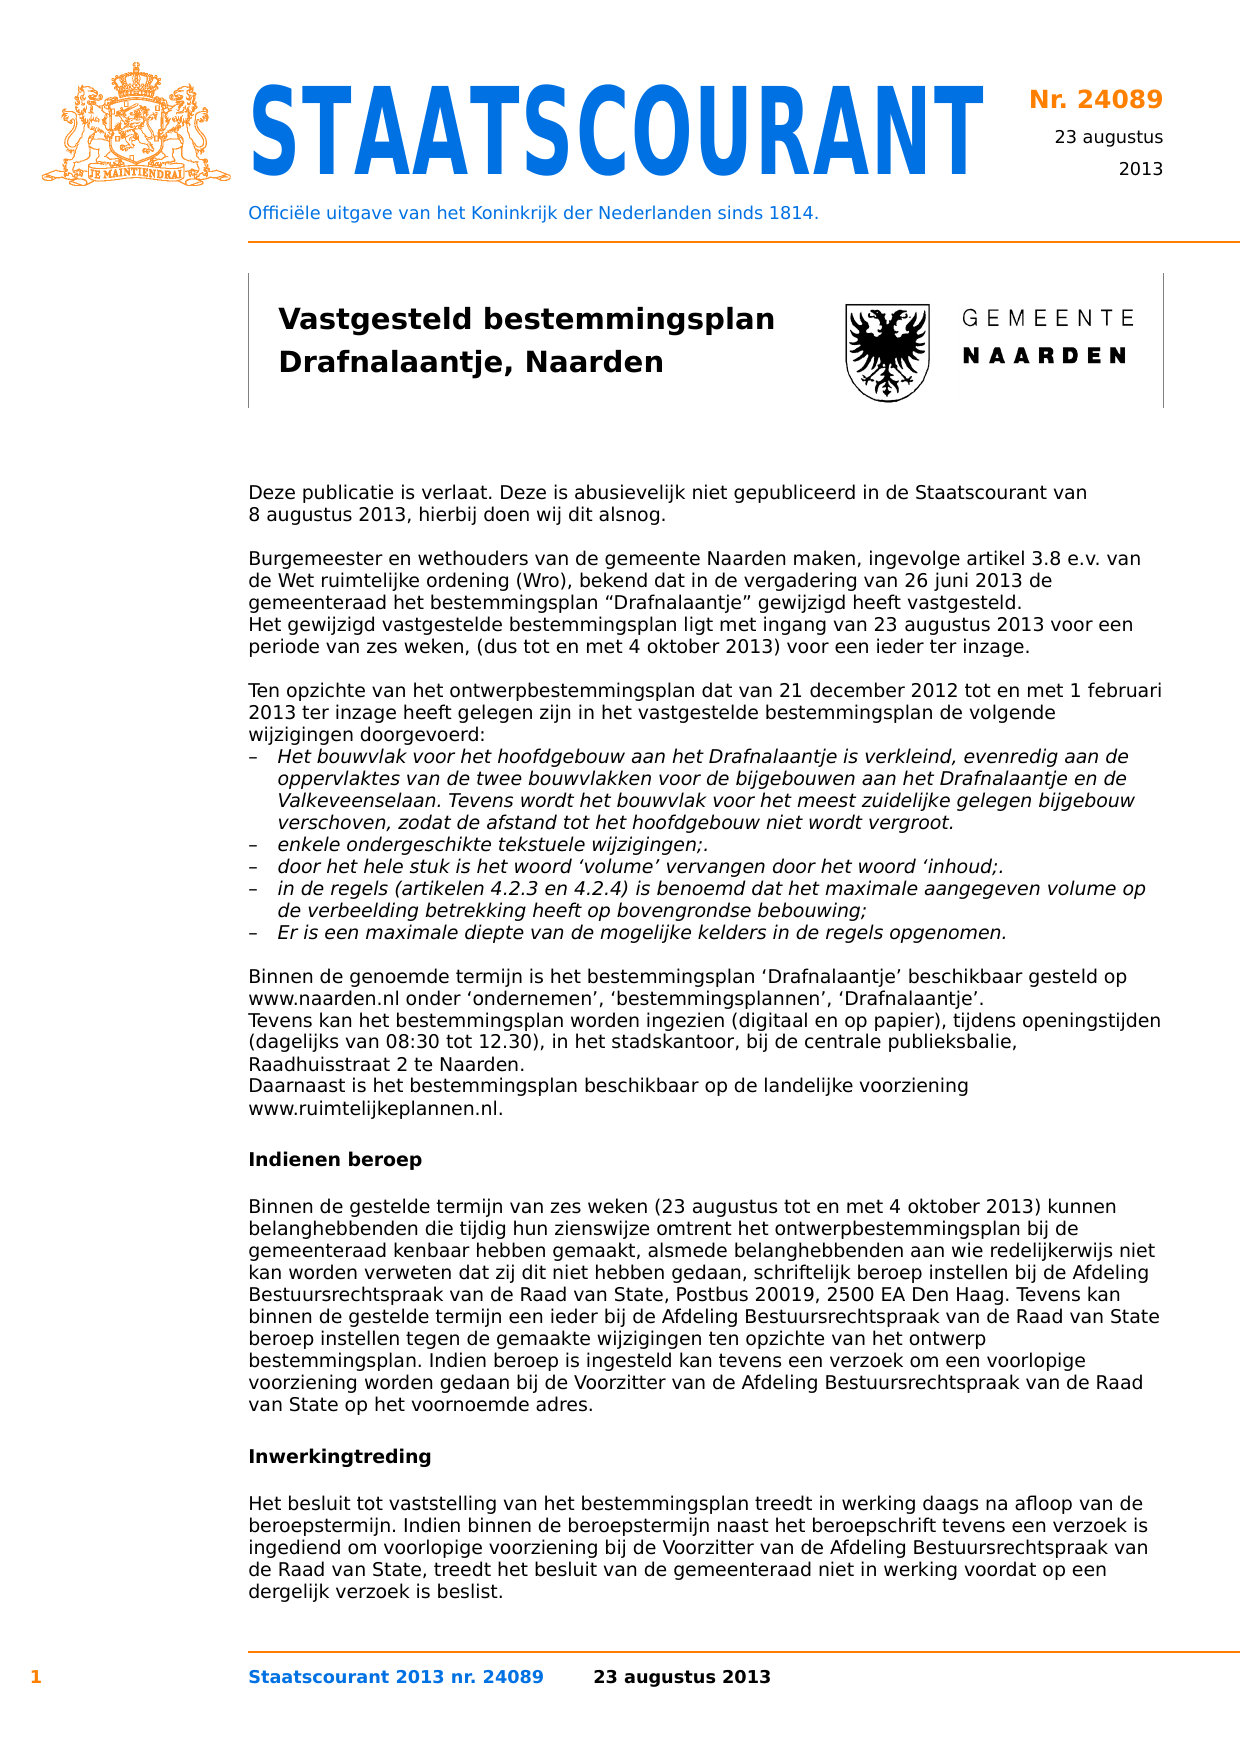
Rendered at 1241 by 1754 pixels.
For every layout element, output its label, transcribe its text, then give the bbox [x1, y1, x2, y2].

text Het gewijzigd vastgestelde bestemmingsplan ligt met ingang van 23 augustus 2013 voor een periode van zes weken, (dus tot en met 4 oktober 2013) voor een ieder ter inzage. [248, 614, 1163, 658]
text Binnen de gestelde termijn van zes weken (23 augustus tot en met 4 oktober 2013) kunnen belanghebbenden die tijdig hun zienswijze omtrent het ontwerpbestemmingsplan bij de gemeenteraad kenbaar hebben gemaakt, alsmede belanghebbenden aan wie redelijkerwijs niet kan worden verweten dat zij dit niet hebben gedaan, schriftelijk beroep instellen bij de Afdeling Bestuursrechtspraak van de Raad van State, Postbus 20019, 2500 EA Den Haag. Tevens kan binnen de gestelde termijn een ieder bij de Afdeling Bestuursrechtspraak van de Raad van State beroep instellen tegen de gemaakte wijzigingen ten opzichte van het ontwerp bestemmingsplan. Indien beroep is ingesteld kan tevens een verzoek om een voorlopige voorziening worden gedaan bij de Voorzitter van de Afdeling Bestuursrechtspraak van de Raad van State op het voornoemde adres. [248, 1196, 1163, 1416]
table_cell Officiële uitgave van het Koninkrijk der Nederlanden sinds 1814. [248, 203, 1240, 241]
text – Het bouwvlak voor het hoofdgebouw aan het Drafnalaantje is verkleind, evenredig aan de oppervlaktes van de twee bouwvlakken voor de bijgebouwen aan het Drafnalaantje en de Valkeveenselaan. Tevens wordt het bouwvlak voor het meest zuidelijke gelegen bijgebouw verschoven, zodat de afstand tot het hoofdgebouw niet wordt vergroot. [248, 746, 1163, 834]
text Binnen de genoemde termijn is het bestemmingsplan ‘Drafnalaantje’ beschikbaar gesteld op www.naarden.nl onder ‘ondernemen’, ‘bestemmingsplannen’, ‘Drafnalaantje’. [248, 966, 1163, 1009]
text Het besluit tot vaststelling van het bestemmingsplan treedt in werking daags na afloop van de beroepstermijn. Indien binnen de beroepstermijn naast het beroepschrift tevens een verzoek is ingediend om voorlopige voorziening bij de Voorzitter van de Afdeling Bestuursrechtspraak van de Raad van State, treedt het besluit van de gemeenteraad niet in werking voordat op een dergelijk verzoek is beslist. [248, 1493, 1163, 1603]
text – in de regels (artikelen 4.2.3 en 4.2.4) is benoemd dat het maximale aangegeven volume op de verbeelding betrekking heeft op bovengrondse bebouwing; [248, 878, 1163, 922]
text Daarnaast is het bestemmingsplan beschikbaar op de landelijke voorziening www.ruimtelijkeplannen.nl. [248, 1075, 1163, 1119]
text – Er is een maximale diepte van de mogelijke kelders in de regels opgenomen. [248, 922, 1163, 944]
table_cell 23 augustus [998, 121, 1240, 153]
picture [844, 302, 1134, 403]
text Ten opzichte van het ontwerpbestemmingsplan dat van 21 december 2012 tot en met 1 februari 2013 ter inzage heeft gelegen zijn in het vastgestelde bestemmingsplan de volgende wijzigingen doorgevoerd: [248, 680, 1163, 746]
subtitle Vastgesteld bestemmingsplan Drafnalaantje, Naarden [249, 273, 1163, 408]
text Burgemeester en wethouders van de gemeente Naarden maken, ingevolge artikel 3.8 e.v. van de Wet ruimtelijke ordening (Wro), bekend dat in de vergadering van 26 juni 2013 de gemeenteraad het bestemmingsplan “Drafnalaantje” gewijzigd heeft vastgesteld. [248, 548, 1163, 614]
picture [41, 62, 231, 186]
text Deze publicatie is verlaat. Deze is abusievelijk niet gepubliceerd in de Staatscourant van 8 augustus 2013, hierbij doen wij dit alsnog. [248, 482, 1163, 526]
table_cell 2013 [998, 153, 1240, 203]
text – door het hele stuk is het woord ‘volume’ vervangen door het woord ‘inhoud;. [248, 856, 1163, 878]
text – enkele ondergeschikte tekstuele wijzigingen;. [248, 834, 1163, 856]
subtitle Indienen beroep [248, 1149, 1163, 1171]
table_header Nr. 24089 [998, 62, 1240, 121]
text Tevens kan het bestemmingsplan worden ingezien (digitaal en op papier), tijdens openingstijden (dagelijks van 08:30 tot 12.30), in het stadskantoor, bij de centrale publieksbalie, Raadhuisstraat 2 te Naarden. [248, 1009, 1163, 1075]
table_header STAATSCOURANT [248, 62, 998, 203]
table_header [25, 62, 248, 241]
subtitle Inwerkingtreding [248, 1446, 1163, 1468]
